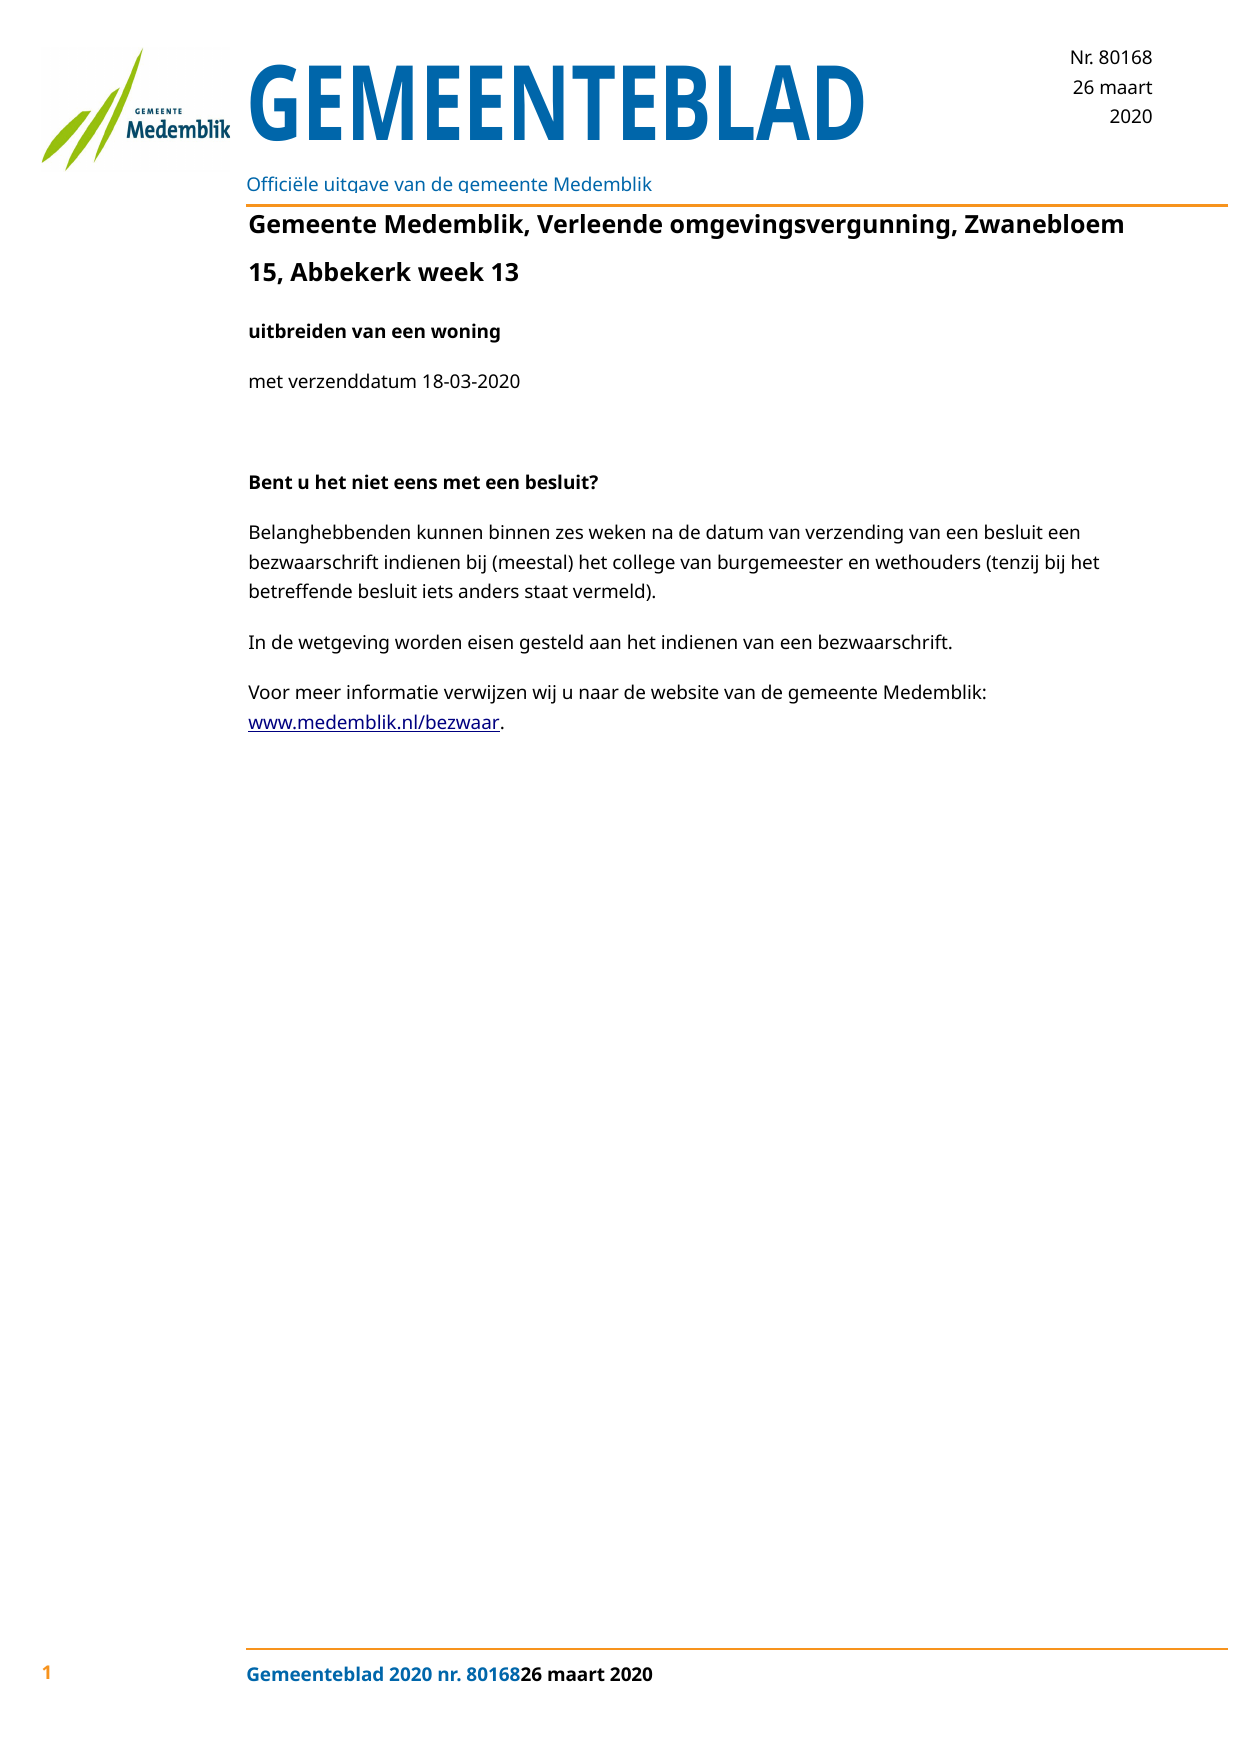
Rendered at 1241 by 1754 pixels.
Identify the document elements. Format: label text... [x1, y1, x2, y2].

text Gemeente Medemblik, Verleende omgevingsvergunning, Zwanebloem 15, Abbekerk week 13 [248, 207, 1152, 288]
picture [41, 47, 231, 172]
text uitbreiden van een woning [248, 318, 1152, 344]
text Belanghebbenden kunnen binnen zes weken na de datum van verzending van een besluit een bezwaarschrift indienen bij (meestal) het college van burgemeester en wethouders (tenzij bij het betreffende besluit iets anders staat vermeld). [248, 519, 1152, 604]
text Bent u het niet eens met een besluit? [248, 469, 1152, 495]
text met verzenddatum 18-03-2020 [248, 368, 1152, 394]
text In de wetgeving worden eisen gesteld aan het indienen van een bezwaarschrift. [248, 629, 1152, 655]
text Voor meer informatie verwijzen wij u naar de website van de gemeente Medemblik: www.medemblik.nl/bezwaar. [248, 679, 1152, 735]
